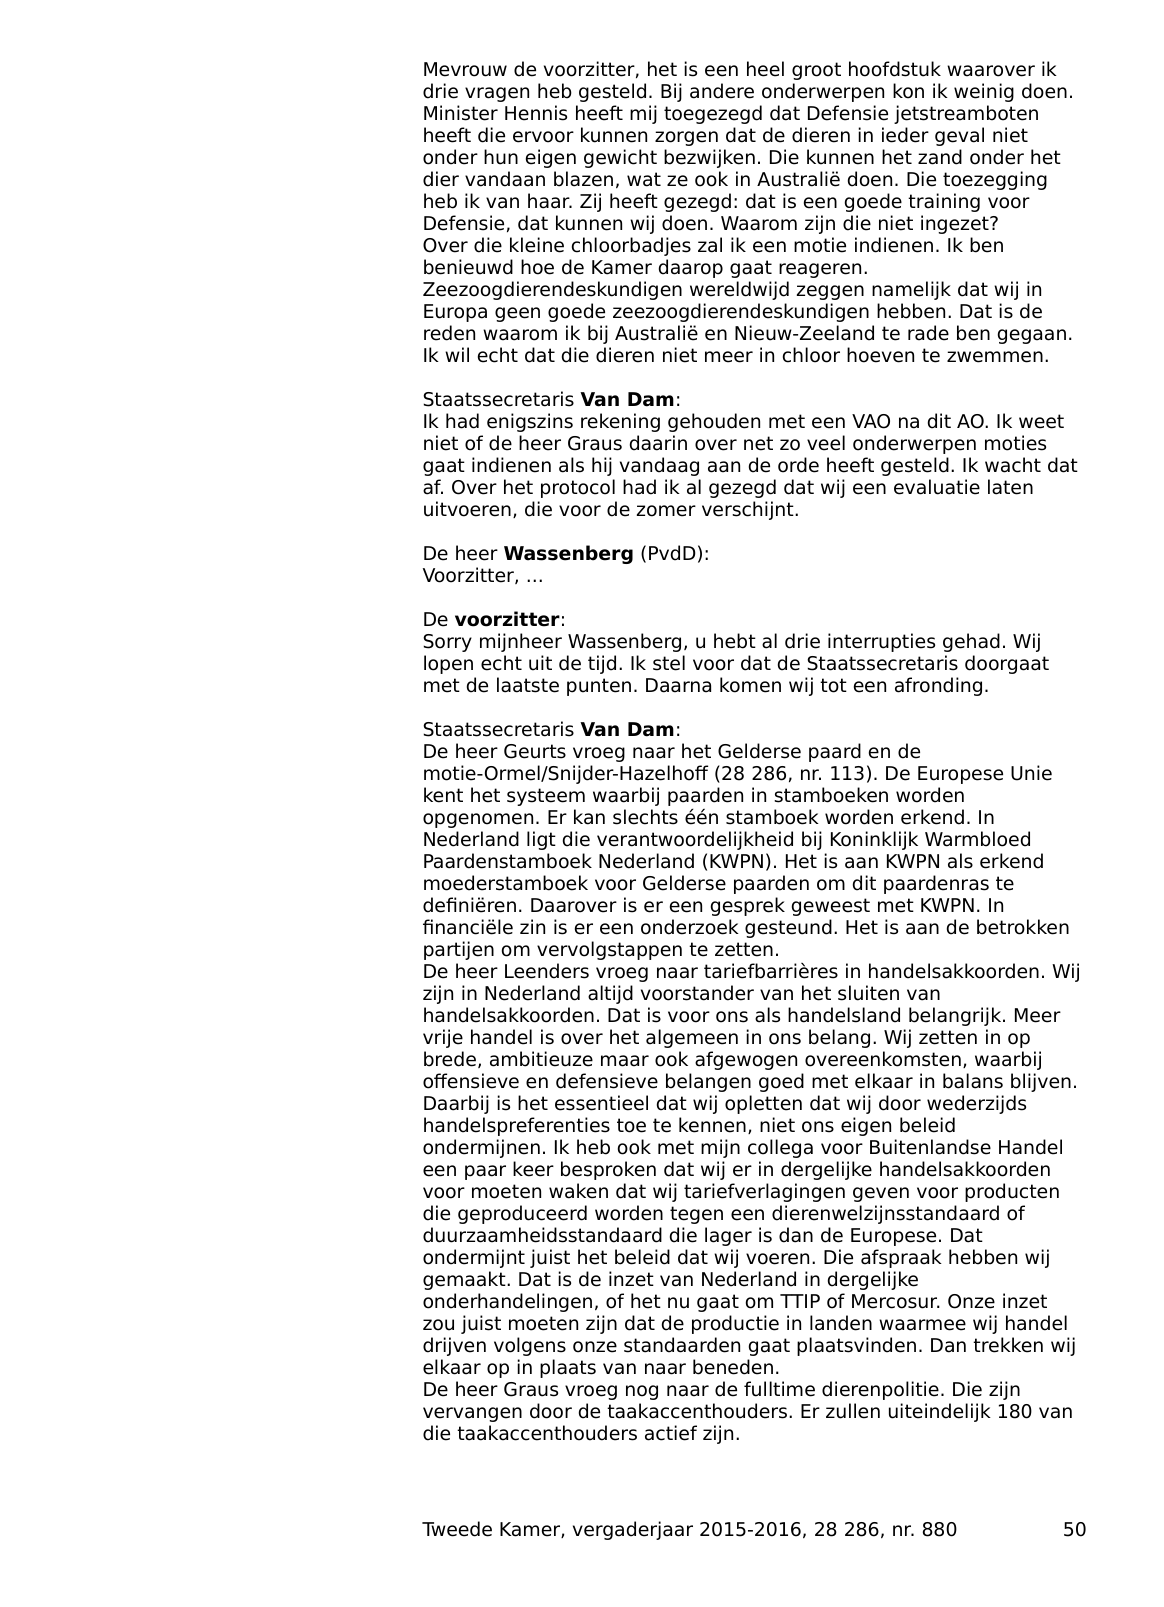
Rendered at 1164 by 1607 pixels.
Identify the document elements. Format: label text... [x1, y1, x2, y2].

text Staatssecretaris Van Dam: [422, 719, 1087, 741]
text Staatssecretaris Van Dam: [422, 389, 1087, 411]
text Sorry mijnheer Wassenberg, u hebt al drie interrupties gehad. Wij lopen echt uit de tijd. Ik stel voor dat de Staatssecretaris doorgaat met de laatste punten. Daarna komen wij tot een afronding. [422, 631, 1087, 697]
text Minister Hennis heeft mij toegezegd dat Defensie jetstreamboten heeft die ervoor kunnen zorgen dat de dieren in ieder geval niet onder hun eigen gewicht bezwijken. Die kunnen het zand onder het dier vandaan blazen, wat ze ook in Australië doen. Die toezegging heb ik van haar. Zij heeft gezegd: dat is een goede training voor Defensie, dat kunnen wij doen. Waarom zijn die niet ingezet? [422, 103, 1087, 235]
text Voorzitter, ... [422, 565, 1087, 587]
text De heer Leenders vroeg naar tariefbarrières in handelsakkoorden. Wij zijn in Nederland altijd voorstander van het sluiten van handelsakkoorden. Dat is voor ons als handelsland belangrijk. Meer vrije handel is over het algemeen in ons belang. Wij zetten in op brede, ambitieuze maar ook afgewogen overeenkomsten, waarbij offensieve en defensieve belangen goed met elkaar in balans blijven. Daarbij is het essentieel dat wij opletten dat wij door wederzijds handelspreferenties toe te kennen, niet ons eigen beleid ondermijnen. Ik heb ook met mijn collega voor Buitenlandse Handel een paar keer besproken dat wij er in dergelijke handelsakkoorden voor moeten waken dat wij tariefverlagingen geven voor producten die geproduceerd worden tegen een dierenwelzijnsstandaard of duurzaamheidsstandaard die lager is dan de Europese. Dat ondermijnt juist het beleid dat wij voeren. Die afspraak hebben wij gemaakt. Dat is de inzet van Nederland in dergelijke onderhandelingen, of het nu gaat om TTIP of Mercosur. Onze inzet zou juist moeten zijn dat de productie in landen waarmee wij handel drijven volgens onze standaarden gaat plaatsvinden. Dan trekken wij elkaar op in plaats van naar beneden. [422, 961, 1087, 1379]
text Mevrouw de voorzitter, het is een heel groot hoofdstuk waarover ik drie vragen heb gesteld. Bij andere onderwerpen kon ik weinig doen. [422, 59, 1087, 103]
text De heer Graus vroeg nog naar de fulltime dierenpolitie. Die zijn vervangen door de taakaccenthouders. Er zullen uiteindelijk 180 van die taakaccenthouders actief zijn. [422, 1379, 1087, 1444]
text De heer Wassenberg (PvdD): [422, 543, 1087, 565]
text De heer Geurts vroeg naar het Gelderse paard en de motie-Ormel/Snijder-Hazelhoff (28 286, nr. 113). De Europese Unie kent het systeem waarbij paarden in stamboeken worden opgenomen. Er kan slechts één stamboek worden erkend. In Nederland ligt die verantwoordelijkheid bij Koninklijk Warmbloed Paardenstamboek Nederland (KWPN). Het is aan KWPN als erkend moederstamboek voor Gelderse paarden om dit paardenras te definiëren. Daarover is er een gesprek geweest met KWPN. In financiële zin is er een onderzoek gesteund. Het is aan de betrokken partijen om vervolgstappen te zetten. [422, 741, 1087, 961]
text De voorzitter: [422, 609, 1087, 631]
text Ik had enigszins rekening gehouden met een VAO na dit AO. Ik weet niet of de heer Graus daarin over net zo veel onderwerpen moties gaat indienen als hij vandaag aan de orde heeft gesteld. Ik wacht dat af. Over het protocol had ik al gezegd dat wij een evaluatie laten uitvoeren, die voor de zomer verschijnt. [422, 411, 1087, 521]
text Over die kleine chloorbadjes zal ik een motie indienen. Ik ben benieuwd hoe de Kamer daarop gaat reageren. Zeezoogdierendeskundigen wereldwijd zeggen namelijk dat wij in Europa geen goede zeezoogdierendeskundigen hebben. Dat is de reden waarom ik bij Australië en Nieuw-Zeeland te rade ben gegaan. Ik wil echt dat die dieren niet meer in chloor hoeven te zwemmen. [422, 235, 1087, 367]
